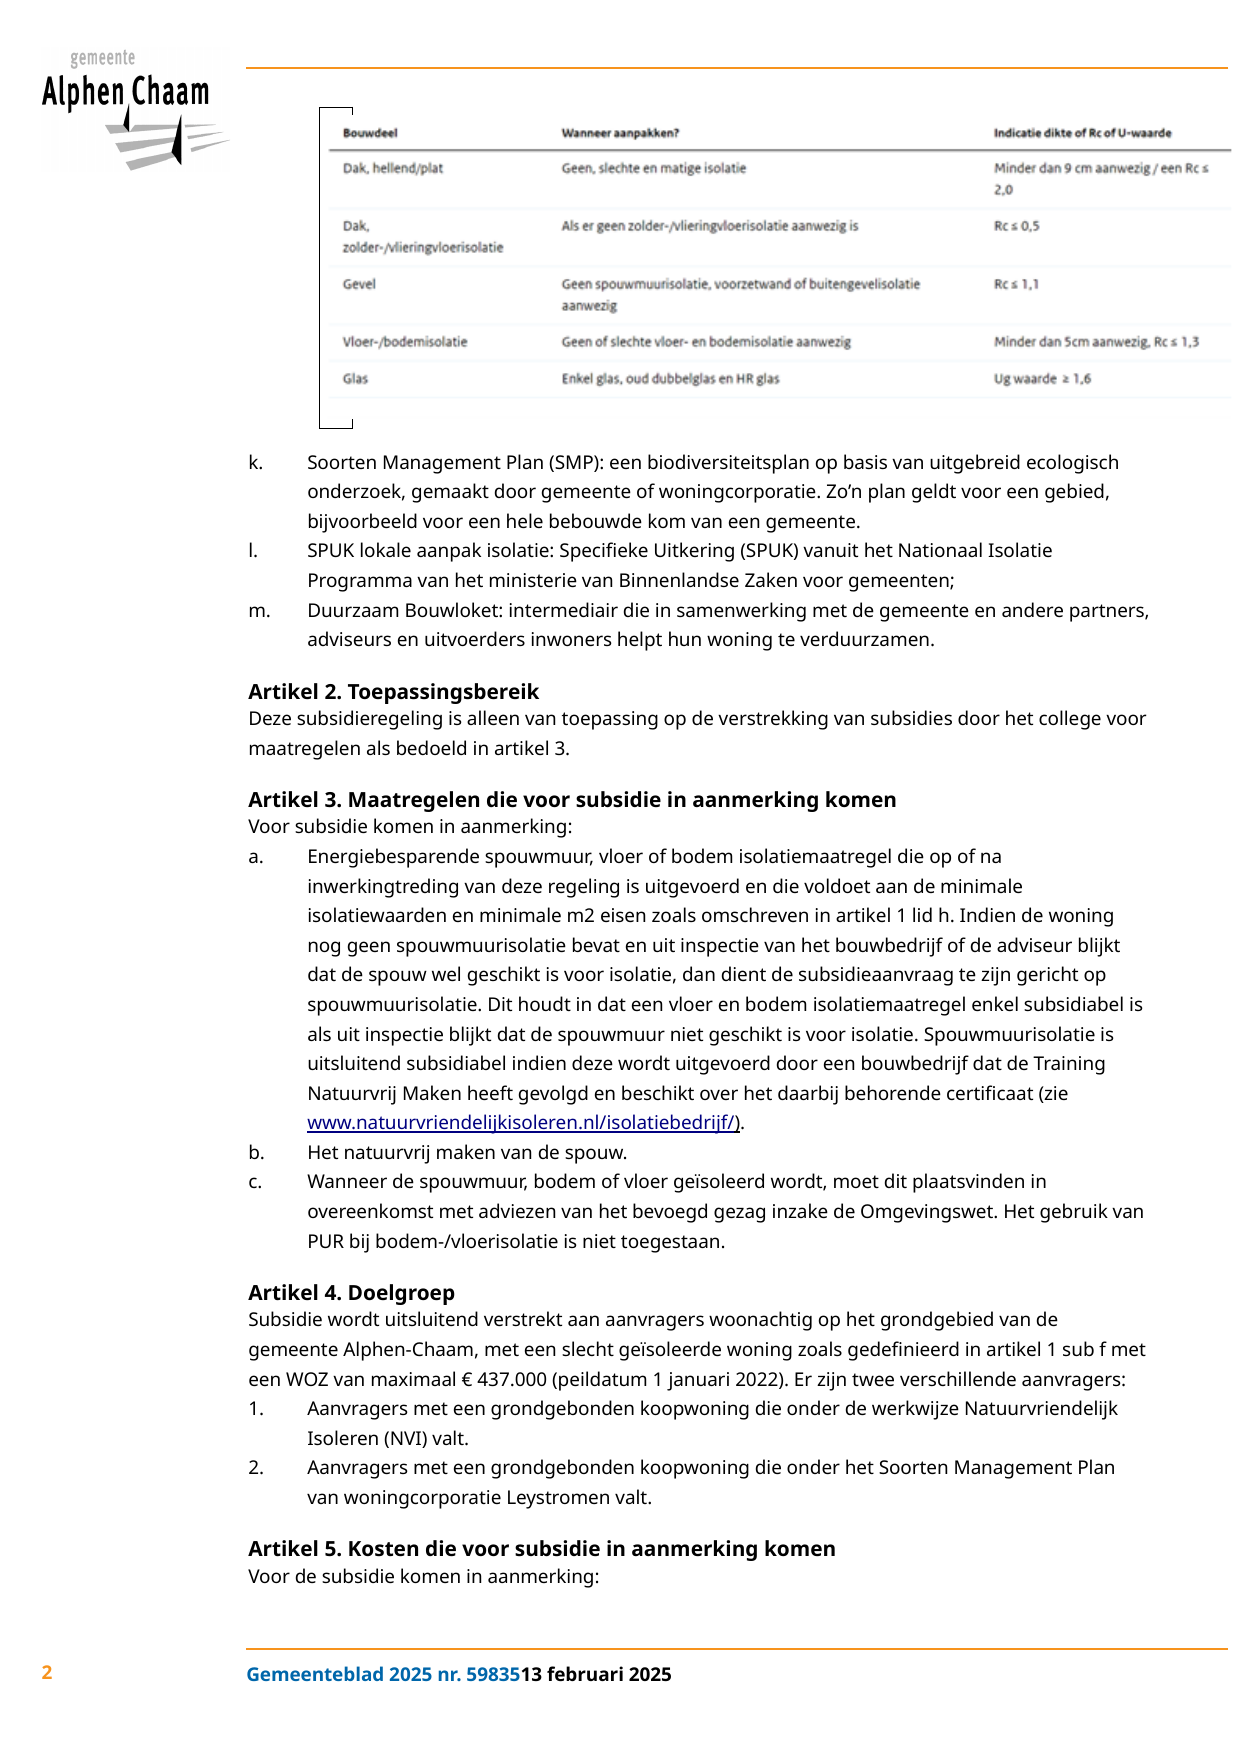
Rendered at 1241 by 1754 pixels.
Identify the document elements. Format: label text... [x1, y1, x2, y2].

picture [327, 115, 1232, 419]
text Artikel 4. Doelgroep [248, 1278, 1152, 1307]
list Wanneer de spouwmuur, bodem of vloer geïsoleerd wordt, moet dit plaatsvinden in overeenkomst met adviezen van het bevoegd gezag inzake de Omgevingswet. Het gebruik van PUR bij bodem-/vloerisolatie is niet toegestaan. [248, 1169, 1152, 1253]
text Artikel 2. Toepassingsbereik [248, 677, 1152, 705]
list SPUK lokale aanpak isolatie: Specifieke Uitkering (SPUK) vanuit het Nationaal Isolatie Programma van het ministerie van Binnenlandse Zaken voor gemeenten; [248, 538, 1152, 593]
list Soorten Management Plan (SMP): een biodiversiteitsplan op basis van uitgebreid ecologisch onderzoek, gemaakt door gemeente of woningcorporatie. Zo’n plan geldt voor een gebied, bijvoorbeeld voor een hele bebouwde kom van een gemeente. [248, 449, 1152, 534]
text Deze subsidieregeling is alleen van toepassing op de verstrekking van subsidies door het college voor maatregelen als bedoeld in artikel 3. [248, 705, 1152, 761]
list Duurzaam Bouwloket: intermediair die in samenwerking met de gemeente en andere partners, adviseurs en uitvoerders inwoners helpt hun woning te verduurzamen. [248, 597, 1152, 652]
text Voor de subsidie komen in aanmerking: [248, 1563, 1152, 1589]
picture [41, 47, 231, 172]
text Subsidie wordt uitsluitend verstrekt aan aanvragers woonachtig op het grondgebied van de gemeente Alphen-Chaam, met een slecht geïsoleerde woning zoals gedefinieerd in artikel 1 sub f met een WOZ van maximaal € 437.000 (peildatum 1 januari 2022). Er zijn twee verschillende aanvragers: [248, 1307, 1152, 1392]
text Artikel 5. Kosten die voor subsidie in aanmerking komen [248, 1534, 1152, 1563]
text Artikel 3. Maatregelen die voor subsidie in aanmerking komen [248, 785, 1152, 814]
list Aanvragers met een grondgebonden koopwoning die onder het Soorten Management Plan van woningcorporatie Leystromen valt. [248, 1454, 1152, 1510]
list Aanvragers met een grondgebonden koopwoning die onder de werkwijze Natuurvriendelijk Isoleren (NVI) valt. [248, 1395, 1152, 1451]
list Het natuurvrij maken van de spouw. [248, 1139, 1152, 1165]
list Energiebesparende spouwmuur, vloer of bodem isolatiemaatregel die op of na inwerkingtreding van deze regeling is uitgevoerd en die voldoet aan de minimale isolatiewaarden en minimale m2 eisen zoals omschreven in artikel 1 lid h. Indien de woning nog geen spouwmuurisolatie bevat en uit inspectie van het bouwbedrijf of de adviseur blijkt dat de spouw wel geschikt is voor isolatie, dan dient de subsidieaanvraag te zijn gericht op spouwmuurisolatie. Dit houdt in dat een vloer en bodem isolatiemaatregel enkel subsidiabel is als uit inspectie blijkt dat de spouwmuur niet geschikt is voor isolatie. Spouwmuurisolatie is uitsluitend subsidiabel indien deze wordt uitgevoerd door een bouwbedrijf dat de Training Natuurvrij Maken heeft gevolgd en beschikt over het daarbij behorende certificaat (zie www.natuurvriendelijkisoleren.nl/isolatiebedrijf/). [248, 843, 1152, 1135]
text Voor subsidie komen in aanmerking: [248, 814, 1152, 839]
